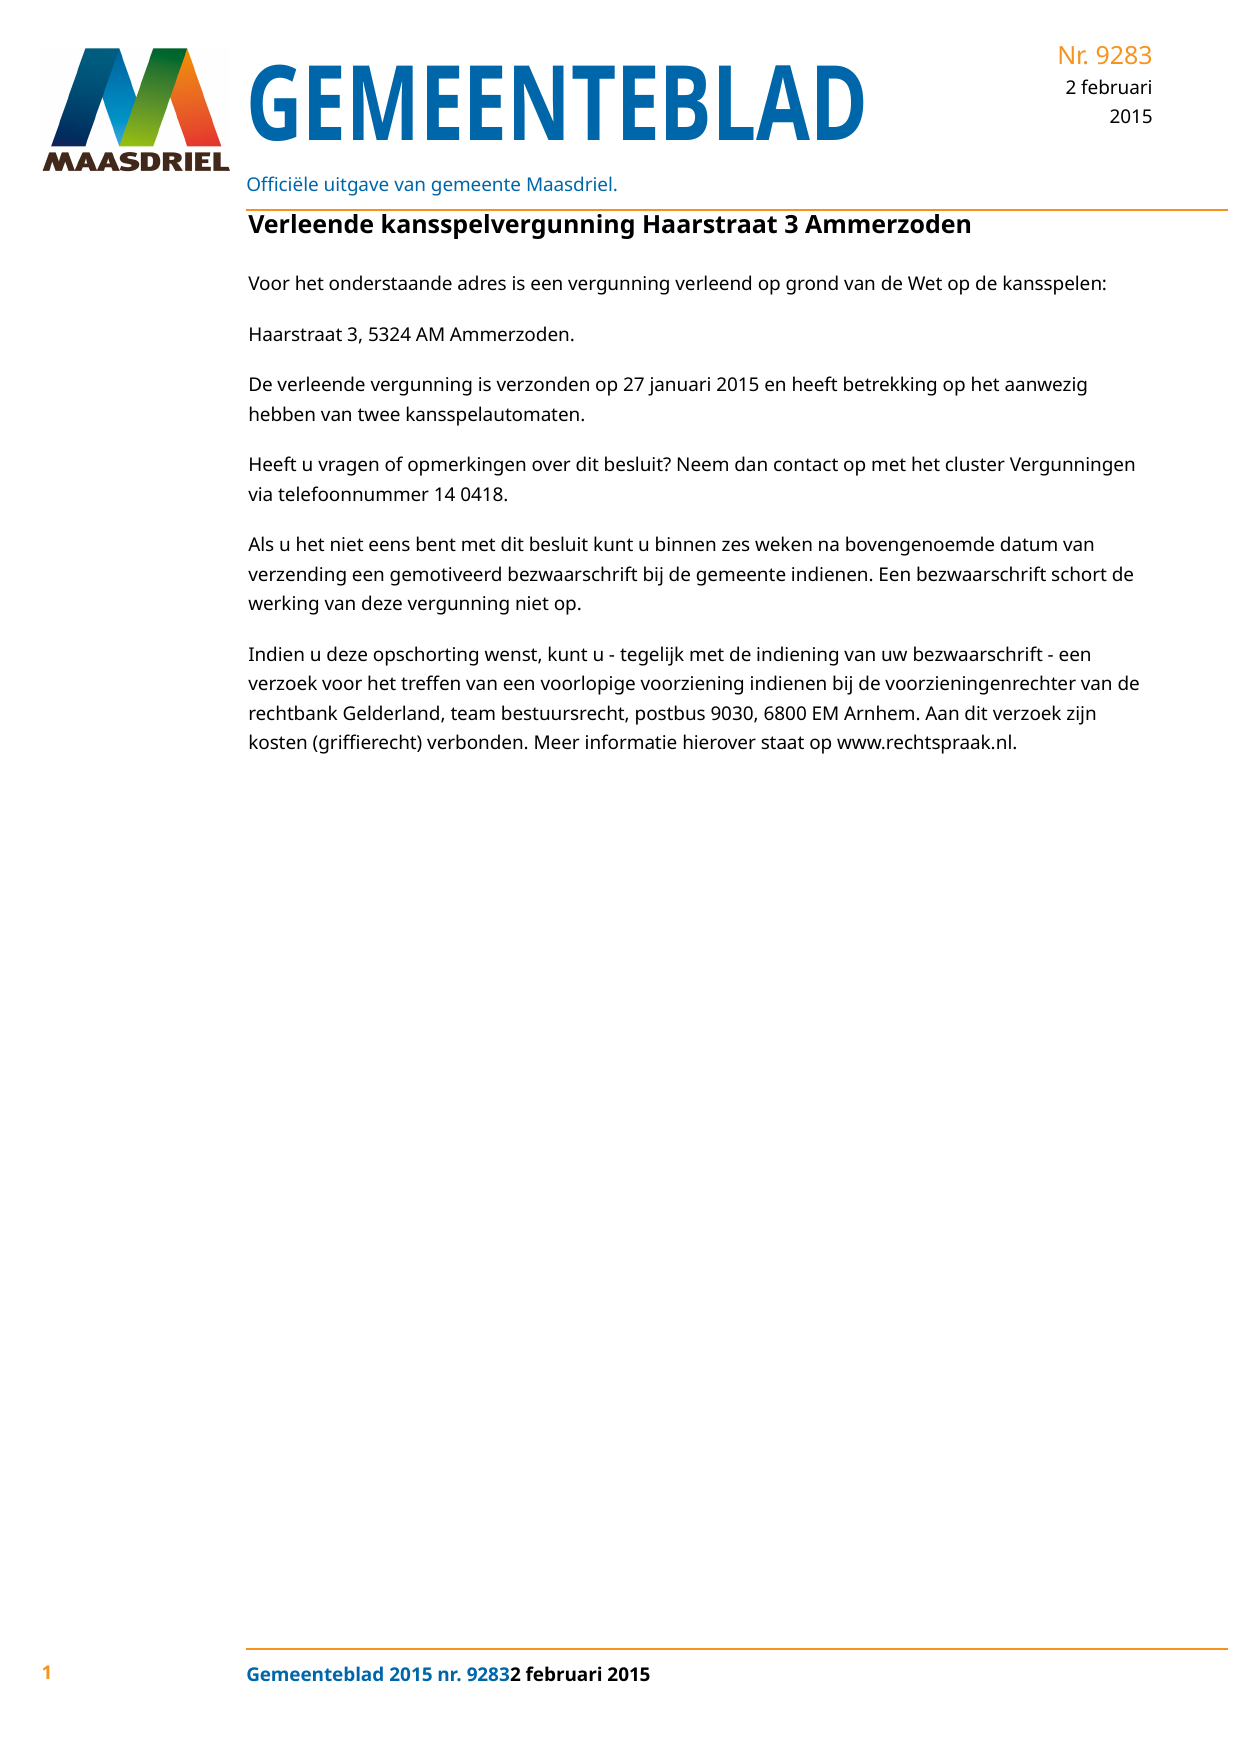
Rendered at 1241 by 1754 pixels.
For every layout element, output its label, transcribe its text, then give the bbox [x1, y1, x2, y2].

text De verleende vergunning is verzonden op 27 januari 2015 en heeft betrekking op het aanwezig hebben van twee kansspelautomaten. [248, 371, 1152, 426]
text Verleende kansspelvergunning Haarstraat 3 Ammerzoden [248, 211, 1152, 241]
picture [41, 47, 231, 172]
text Als u het niet eens bent met dit besluit kunt u binnen zes weken na bovengenoemde datum van verzending een gemotiveerd bezwaarschrift bij de gemeente indienen. Een bezwaarschrift schort de werking van deze vergunning niet op. [248, 531, 1152, 616]
text Indien u deze opschorting wenst, kunt u - tegelijk met de indiening van uw bezwaarschrift - een verzoek voor het treffen van een voorlopige voorziening indienen bij de voorzieningenrechter van de rechtbank Gelderland, team bestuursrecht, postbus 9030, 6800 EM Arnhem. Aan dit verzoek zijn kosten (griffierecht) verbonden. Meer informatie hierover staat op www.rechtspraak.nl. [248, 641, 1152, 755]
text Heeft u vragen of opmerkingen over dit besluit? Neem dan contact op met het cluster Vergunningen via telefoonnummer 14 0418. [248, 451, 1152, 506]
text Haarstraat 3, 5324 AM Ammerzoden. [248, 321, 1152, 346]
text Voor het onderstaande adres is een vergunning verleend op grond van de Wet op de kansspelen: [248, 270, 1152, 296]
